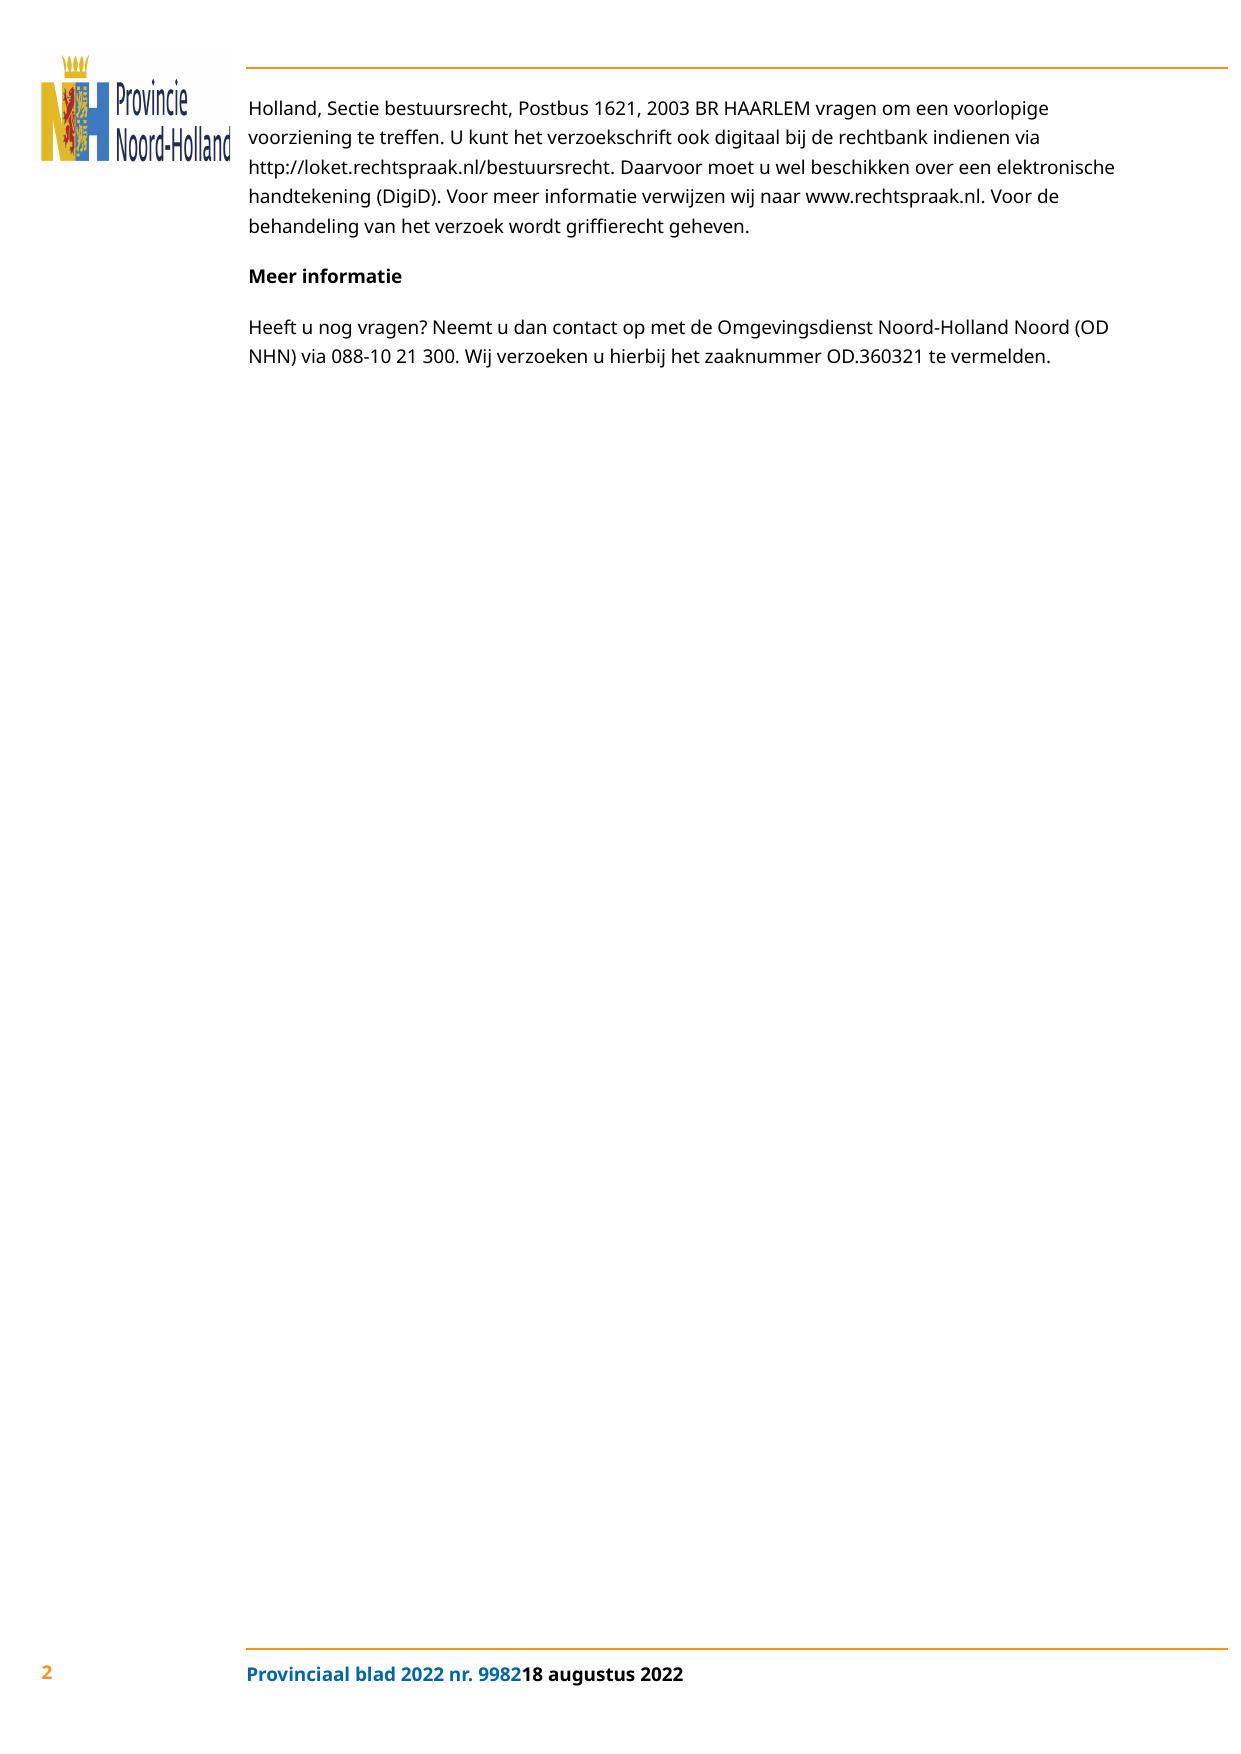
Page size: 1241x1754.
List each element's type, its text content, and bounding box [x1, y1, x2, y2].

text Heeft u nog vragen? Neemt u dan contact op met de Omgevingsdienst Noord-Holland Noord (OD NHN) via 088-10 21 300. Wij verzoeken u hierbij het zaaknummer OD.360321 te vermelden. [248, 314, 1152, 369]
text Meer informatie [248, 263, 1152, 289]
picture [41, 47, 231, 172]
text Holland, Sectie bestuursrecht, Postbus 1621, 2003 BR HAARLEM vragen om een voorlopige voorziening te treffen. U kunt het verzoekschrift ook digitaal bij de rechtbank indienen via http://loket.rechtspraak.nl/bestuursrecht. Daarvoor moet u wel beschikken over een elektronische handtekening (DigiD). Voor meer informatie verwijzen wij naar www.rechtspraak.nl. Voor de behandeling van het verzoek wordt griffierecht geheven. [248, 95, 1152, 239]
